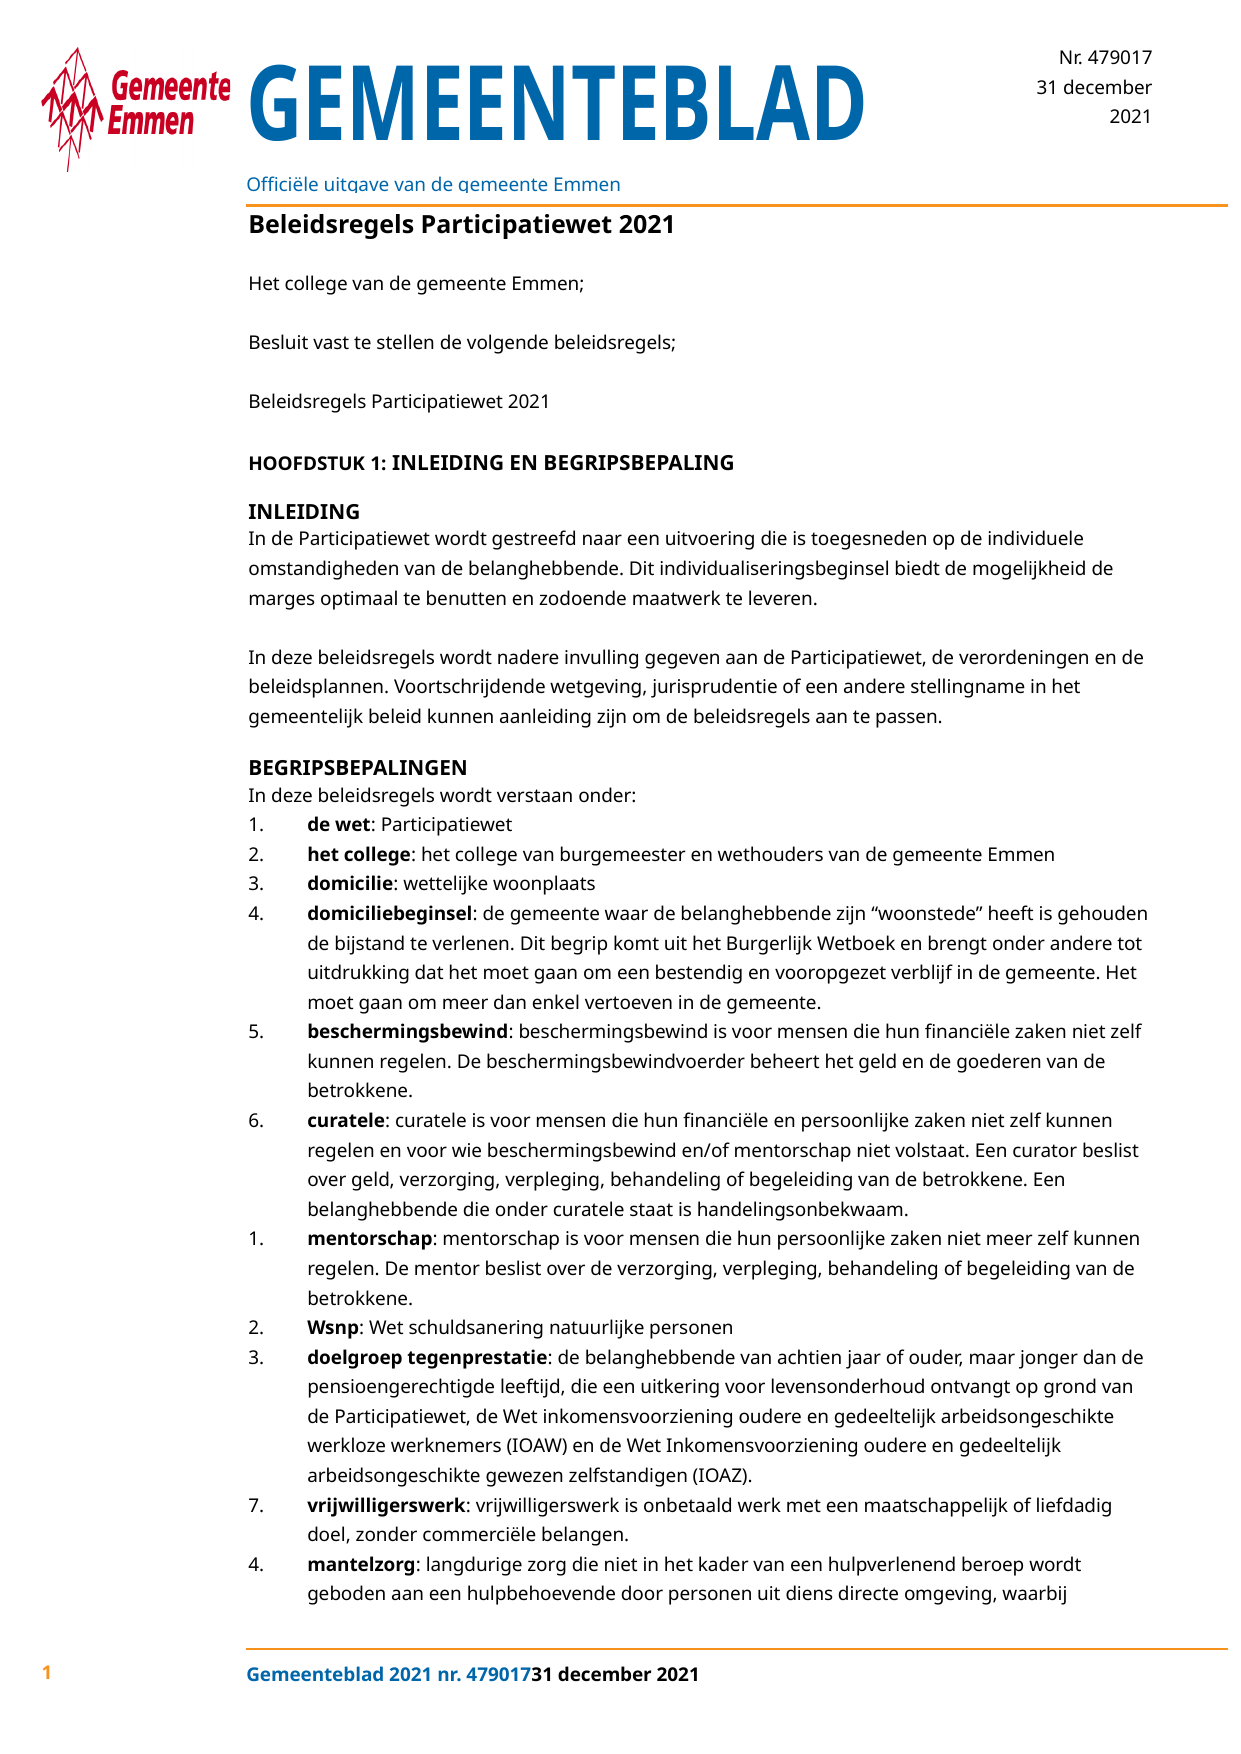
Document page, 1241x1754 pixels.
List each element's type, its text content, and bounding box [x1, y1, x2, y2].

list het college: het college van burgemeester en wethouders van de gemeente Emmen [248, 841, 1152, 867]
list Wsnp: Wet schuldsanering natuurlijke personen [248, 1314, 1152, 1340]
list de wet: Participatiewet [248, 811, 1152, 837]
list curatele: curatele is voor mensen die hun financiële en persoonlijke zaken niet zelf kunnen regelen en voor wie beschermingsbewind en/of mentorschap niet volstaat. Een curator beslist over geld, verzorging, verpleging, behandeling of begeleiding van de betrokkene. Een belanghebbende die onder curatele staat is handelingsonbekwaam. [248, 1107, 1152, 1222]
text In deze beleidsregels wordt verstaan onder: [248, 782, 1152, 808]
list mantelzorg: langdurige zorg die niet in het kader van een hulpverlenend beroep wordt geboden aan een hulpbehoevende door personen uit diens directe omgeving, waarbij [248, 1551, 1152, 1606]
text Besluit vast te stellen de volgende beleidsregels; [248, 329, 1152, 355]
list vrijwilligerswerk: vrijwilligerswerk is onbetaald werk met een maatschappelijk of liefdadig doel, zonder commerciële belangen. [248, 1492, 1152, 1547]
list doelgroep tegenprestatie: de belanghebbende van achtien jaar of ouder, maar jonger dan de pensioengerechtigde leeftijd, die een uitkering voor levensonderhoud ontvangt op grond van de Participatiewet, de Wet inkomensvoorziening oudere en gedeeltelijk arbeidsongeschikte werkloze werknemers (IOAW) en de Wet Inkomensvoorziening oudere en gedeeltelijk arbeidsongeschikte gewezen zelfstandigen (IOAZ). [248, 1344, 1152, 1488]
text INLEIDING [248, 497, 1152, 526]
list domicilie: wettelijke woonplaats [248, 871, 1152, 896]
list mentorschap: mentorschap is voor mensen die hun persoonlijke zaken niet meer zelf kunnen regelen. De mentor beslist over de verzorging, verpleging, behandeling of begeleiding van de betrokkene. [248, 1226, 1152, 1311]
text Beleidsregels Participatiewet 2021 [248, 389, 1152, 414]
text BEGRIPSBEPALINGEN [248, 753, 1152, 782]
text Beleidsregels Participatiewet 2021 [248, 207, 1152, 241]
list domiciliebeginsel: de gemeente waar de belanghebbende zijn “woonstede” heeft is gehouden de bijstand te verlenen. Dit begrip komt uit het Burgerlijk Wetboek en brengt onder andere tot uitdrukking dat het moet gaan om een bestendig en vooropgezet verblijf in de gemeente. Het moet gaan om meer dan enkel vertoeven in de gemeente. [248, 900, 1152, 1015]
text Het college van de gemeente Emmen; [248, 270, 1152, 296]
text In deze beleidsregels wordt nadere invulling gegeven aan de Participatiewet, de verordeningen en de beleidsplannen. Voortschrijdende wetgeving, jurisprudentie of een andere stellingname in het gemeentelijk beleid kunnen aanleiding zijn om de beleidsregels aan te passen. [248, 644, 1152, 729]
text HOOFDSTUK 1: INLEIDING EN BEGRIPSBEPALING [248, 448, 1152, 476]
text In de Participatiewet wordt gestreefd naar een uitvoering die is toegesneden op de individuele omstandigheden van de belanghebbende. Dit individualiseringsbeginsel biedt de mogelijkheid de marges optimaal te benutten en zodoende maatwerk te leveren. [248, 526, 1152, 610]
list beschermingsbewind: beschermingsbewind is voor mensen die hun financiële zaken niet zelf kunnen regelen. De beschermingsbewindvoerder beheert het geld en de goederen van de betrokkene. [248, 1018, 1152, 1103]
picture [41, 47, 231, 172]
